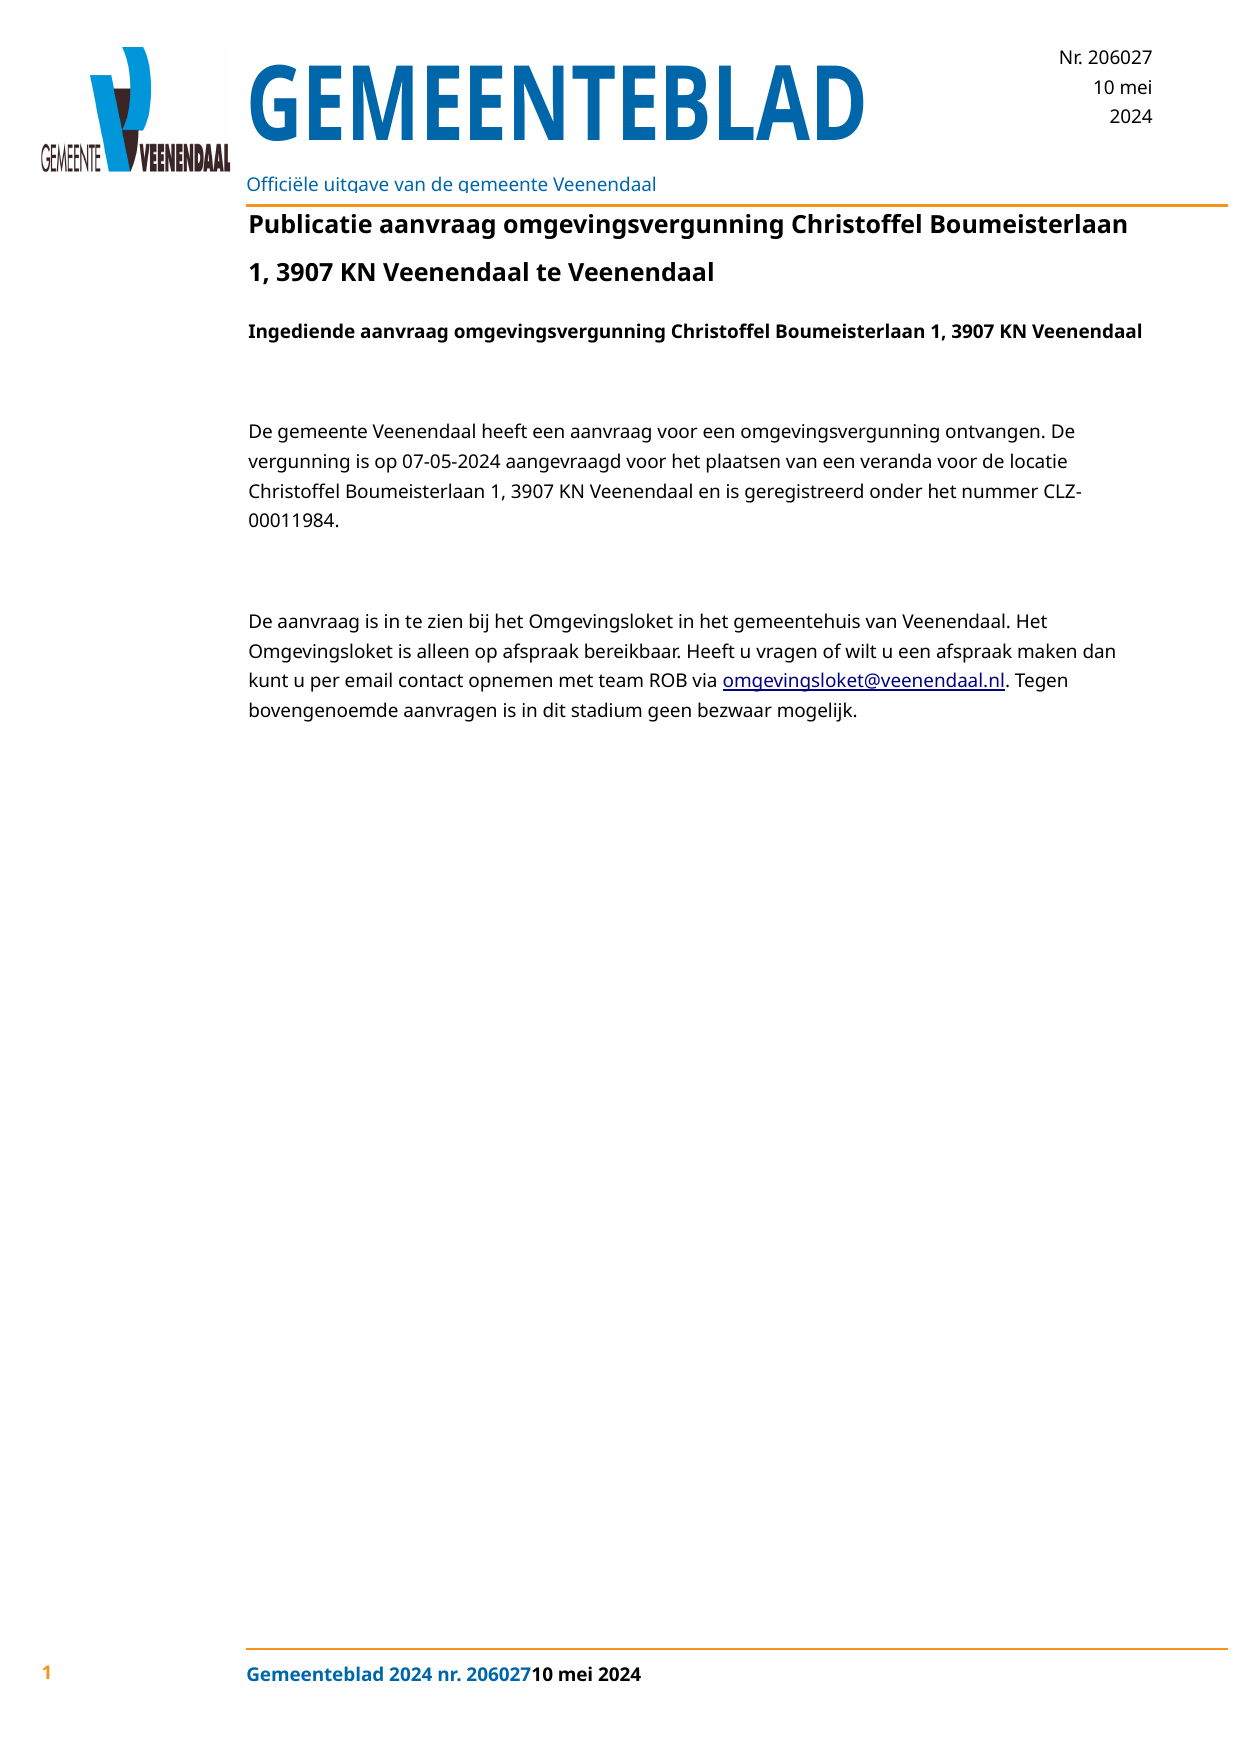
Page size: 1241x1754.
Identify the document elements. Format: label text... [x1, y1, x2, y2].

text De gemeente Veenendaal heeft een aanvraag voor een omgevingsvergunning ontvangen. De vergunning is op 07-05-2024 aangevraagd voor het plaatsen van een veranda voor de locatie Christoffel Boumeisterlaan 1, 3907 KN Veenendaal en is geregistreerd onder het nummer CLZ-00011984. [248, 419, 1152, 533]
text Publicatie aanvraag omgevingsvergunning Christoffel Boumeisterlaan 1, 3907 KN Veenendaal te Veenendaal [248, 207, 1152, 288]
text De aanvraag is in te zien bij het Omgevingsloket in het gemeentehuis van Veenendaal. Het Omgevingsloket is alleen op afspraak bereikbaar. Heeft u vragen of wilt u een afspraak maken dan kunt u per email contact opnemen met team ROB via omgevingsloket@veenendaal.nl. Tegen bovengenoemde aanvragen is in dit stadium geen bezwaar mogelijk. [248, 608, 1152, 723]
picture [123, 47, 231, 172]
text Ingediende aanvraag omgevingsvergunning Christoffel Boumeisterlaan 1, 3907 KN Veenendaal [248, 318, 1152, 344]
picture [41, 47, 130, 172]
